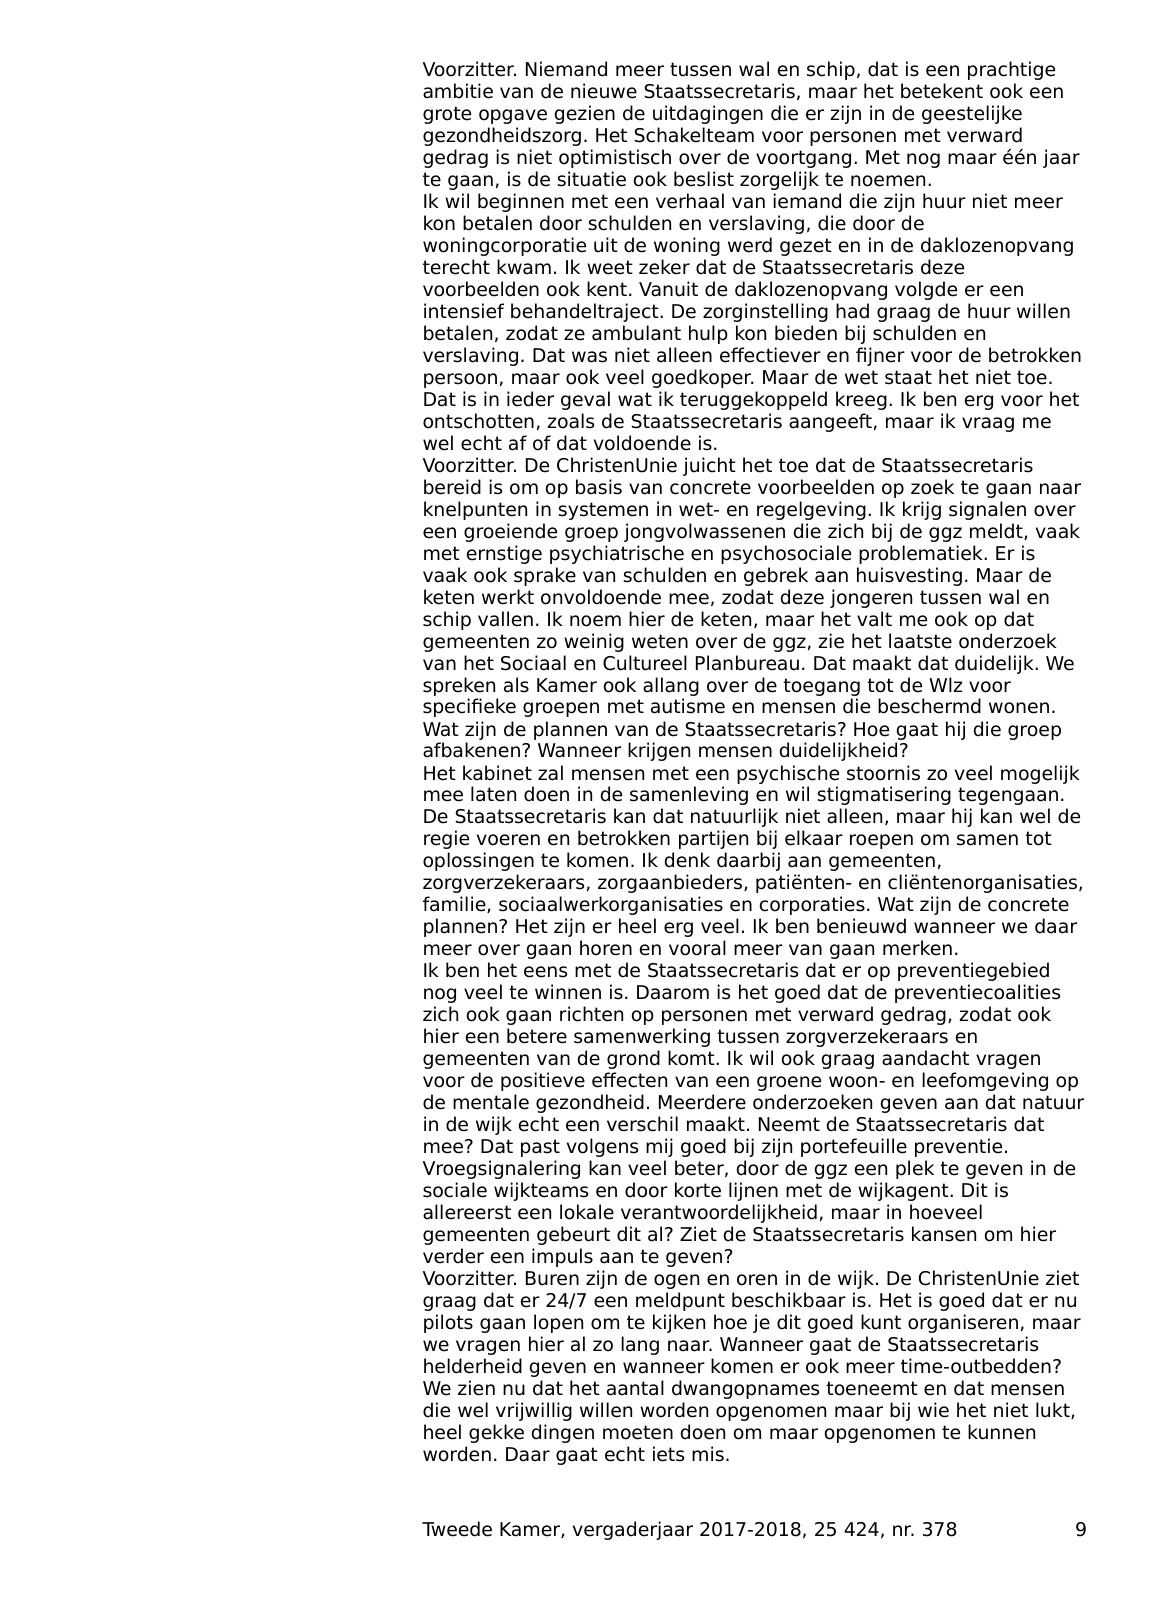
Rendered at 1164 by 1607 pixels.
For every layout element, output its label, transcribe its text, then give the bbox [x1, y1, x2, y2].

text Ik ben het eens met de Staatssecretaris dat er op preventiegebied nog veel te winnen is. Daarom is het goed dat de preventiecoalities zich ook gaan richten op personen met verward gedrag, zodat ook hier een betere samenwerking tussen zorgverzekeraars en gemeenten van de grond komt. Ik wil ook graag aandacht vragen voor de positieve effecten van een groene woon- en leefomgeving op de mentale gezondheid. Meerdere onderzoeken geven aan dat natuur in de wijk echt een verschil maakt. Neemt de Staatssecretaris dat mee? Dat past volgens mij goed bij zijn portefeuille preventie. Vroegsignalering kan veel beter, door de ggz een plek te geven in de sociale wijkteams en door korte lijnen met de wijkagent. Dit is allereerst een lokale verantwoordelijkheid, maar in hoeveel gemeenten gebeurt dit al? Ziet de Staatssecretaris kansen om hier verder een impuls aan te geven? [422, 960, 1087, 1268]
text Voorzitter. Buren zijn de ogen en oren in de wijk. De ChristenUnie ziet graag dat er 24/7 een meldpunt beschikbaar is. Het is goed dat er nu pilots gaan lopen om te kijken hoe je dit goed kunt organiseren, maar we vragen hier al zo lang naar. Wanneer gaat de Staatssecretaris helderheid geven en wanneer komen er ook meer time-outbedden? We zien nu dat het aantal dwangopnames toeneemt en dat mensen die wel vrijwillig willen worden opgenomen maar bij wie het niet lukt, heel gekke dingen moeten doen om maar opgenomen te kunnen worden. Daar gaat echt iets mis. [422, 1268, 1087, 1466]
text Ik wil beginnen met een verhaal van iemand die zijn huur niet meer kon betalen door schulden en verslaving, die door de woningcorporatie uit de woning werd gezet en in de daklozenopvang terecht kwam. Ik weet zeker dat de Staatssecretaris deze voorbeelden ook kent. Vanuit de daklozenopvang volgde er een intensief behandeltraject. De zorginstelling had graag de huur willen betalen, zodat ze ambulant hulp kon bieden bij schulden en verslaving. Dat was niet alleen effectiever en fijner voor de betrokken persoon, maar ook veel goedkoper. Maar de wet staat het niet toe. Dat is in ieder geval wat ik teruggekoppeld kreeg. Ik ben erg voor het ontschotten, zoals de Staatssecretaris aangeeft, maar ik vraag me wel echt af of dat voldoende is. [422, 191, 1087, 455]
text Het kabinet zal mensen met een psychische stoornis zo veel mogelijk mee laten doen in de samenleving en wil stigmatisering tegengaan. De Staatssecretaris kan dat natuurlijk niet alleen, maar hij kan wel de regie voeren en betrokken partijen bij elkaar roepen om samen tot oplossingen te komen. Ik denk daarbij aan gemeenten, zorgverzekeraars, zorgaanbieders, patiënten- en cliëntenorganisaties, familie, sociaalwerkorganisaties en corporaties. Wat zijn de concrete plannen? Het zijn er heel erg veel. Ik ben benieuwd wanneer we daar meer over gaan horen en vooral meer van gaan merken. [422, 762, 1087, 960]
text Voorzitter. Niemand meer tussen wal en schip, dat is een prachtige ambitie van de nieuwe Staatssecretaris, maar het betekent ook een grote opgave gezien de uitdagingen die er zijn in de geestelijke gezondheidszorg. Het Schakelteam voor personen met verward gedrag is niet optimistisch over de voortgang. Met nog maar één jaar te gaan, is de situatie ook beslist zorgelijk te noemen. [422, 59, 1087, 191]
text Voorzitter. De ChristenUnie juicht het toe dat de Staatssecretaris bereid is om op basis van concrete voorbeelden op zoek te gaan naar knelpunten in systemen in wet- en regelgeving. Ik krijg signalen over een groeiende groep jongvolwassenen die zich bij de ggz meldt, vaak met ernstige psychiatrische en psychosociale problematiek. Er is vaak ook sprake van schulden en gebrek aan huisvesting. Maar de keten werkt onvoldoende mee, zodat deze jongeren tussen wal en schip vallen. Ik noem hier de keten, maar het valt me ook op dat gemeenten zo weinig weten over de ggz, zie het laatste onderzoek van het Sociaal en Cultureel Planbureau. Dat maakt dat duidelijk. We spreken als Kamer ook allang over de toegang tot de Wlz voor specifieke groepen met autisme en mensen die beschermd wonen. Wat zijn de plannen van de Staatssecretaris? Hoe gaat hij die groep afbakenen? Wanneer krijgen mensen duidelijkheid? [422, 455, 1087, 762]
